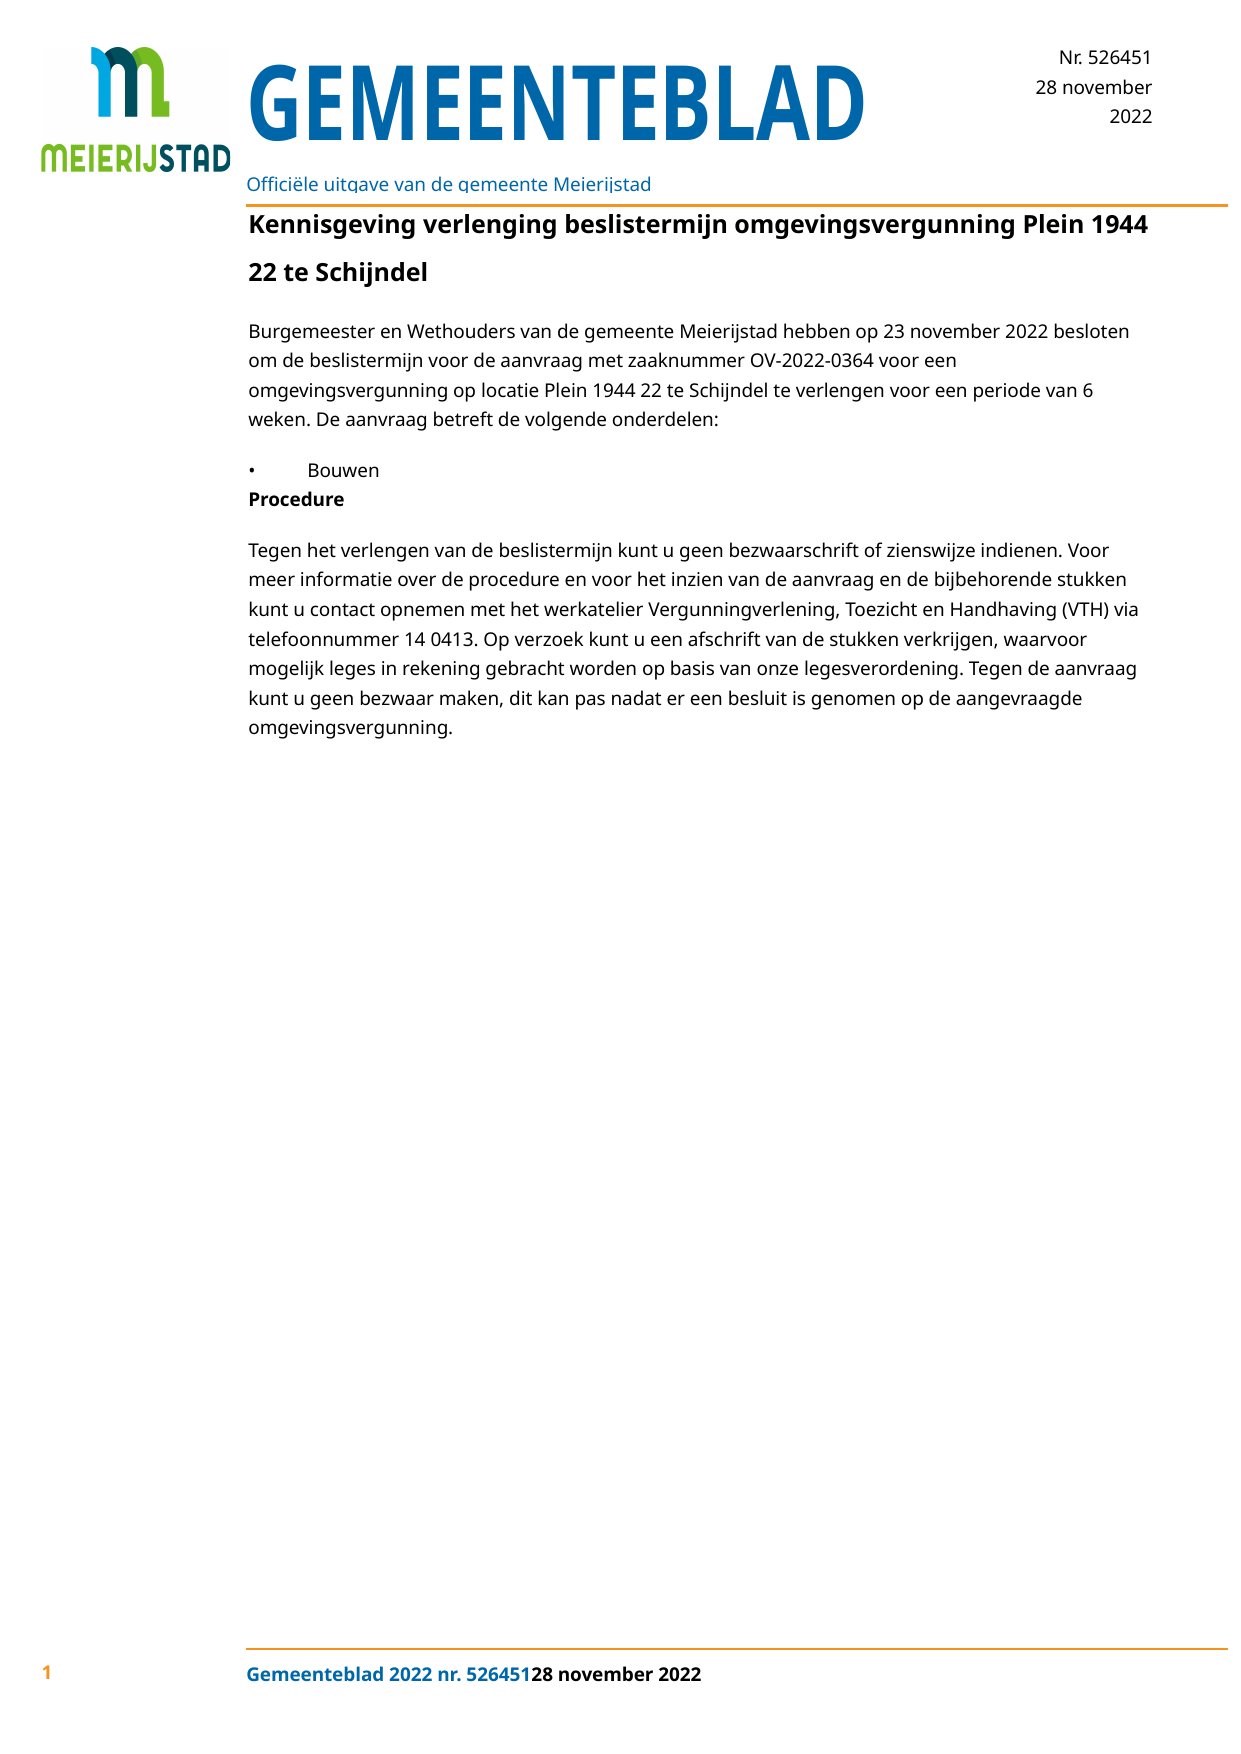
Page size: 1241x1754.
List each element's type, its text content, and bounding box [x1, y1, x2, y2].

text Tegen het verlengen van de beslistermijn kunt u geen bezwaarschrift of zienswijze indienen. Voor meer informatie over de procedure en voor het inzien van de aanvraag en de bijbehorende stukken kunt u contact opnemen met het werkatelier Vergunningverlening, Toezicht en Handhaving (VTH) via telefoonnummer 14 0413. Op verzoek kunt u een afschrift van de stukken verkrijgen, waarvoor mogelijk leges in rekening gebracht worden op basis van onze legesverordening. Tegen de aanvraag kunt u geen bezwaar maken, dit kan pas nadat er een besluit is genomen op de aangevraagde omgevingsvergunning. [248, 537, 1152, 740]
text Procedure [248, 487, 1152, 512]
list Bouwen [248, 457, 1152, 483]
text Kennisgeving verlenging beslistermijn omgevingsvergunning Plein 1944 22 te Schijndel [248, 207, 1152, 288]
text Burgemeester en Wethouders van de gemeente Meierijstad hebben op 23 november 2022 besloten om de beslistermijn voor de aanvraag met zaaknummer OV-2022-0364 voor een omgevingsvergunning op locatie Plein 1944 22 te Schijndel te verlengen voor een periode van 6 weken. De aanvraag betreft de volgende onderdelen: [248, 318, 1152, 432]
picture [41, 47, 231, 172]
